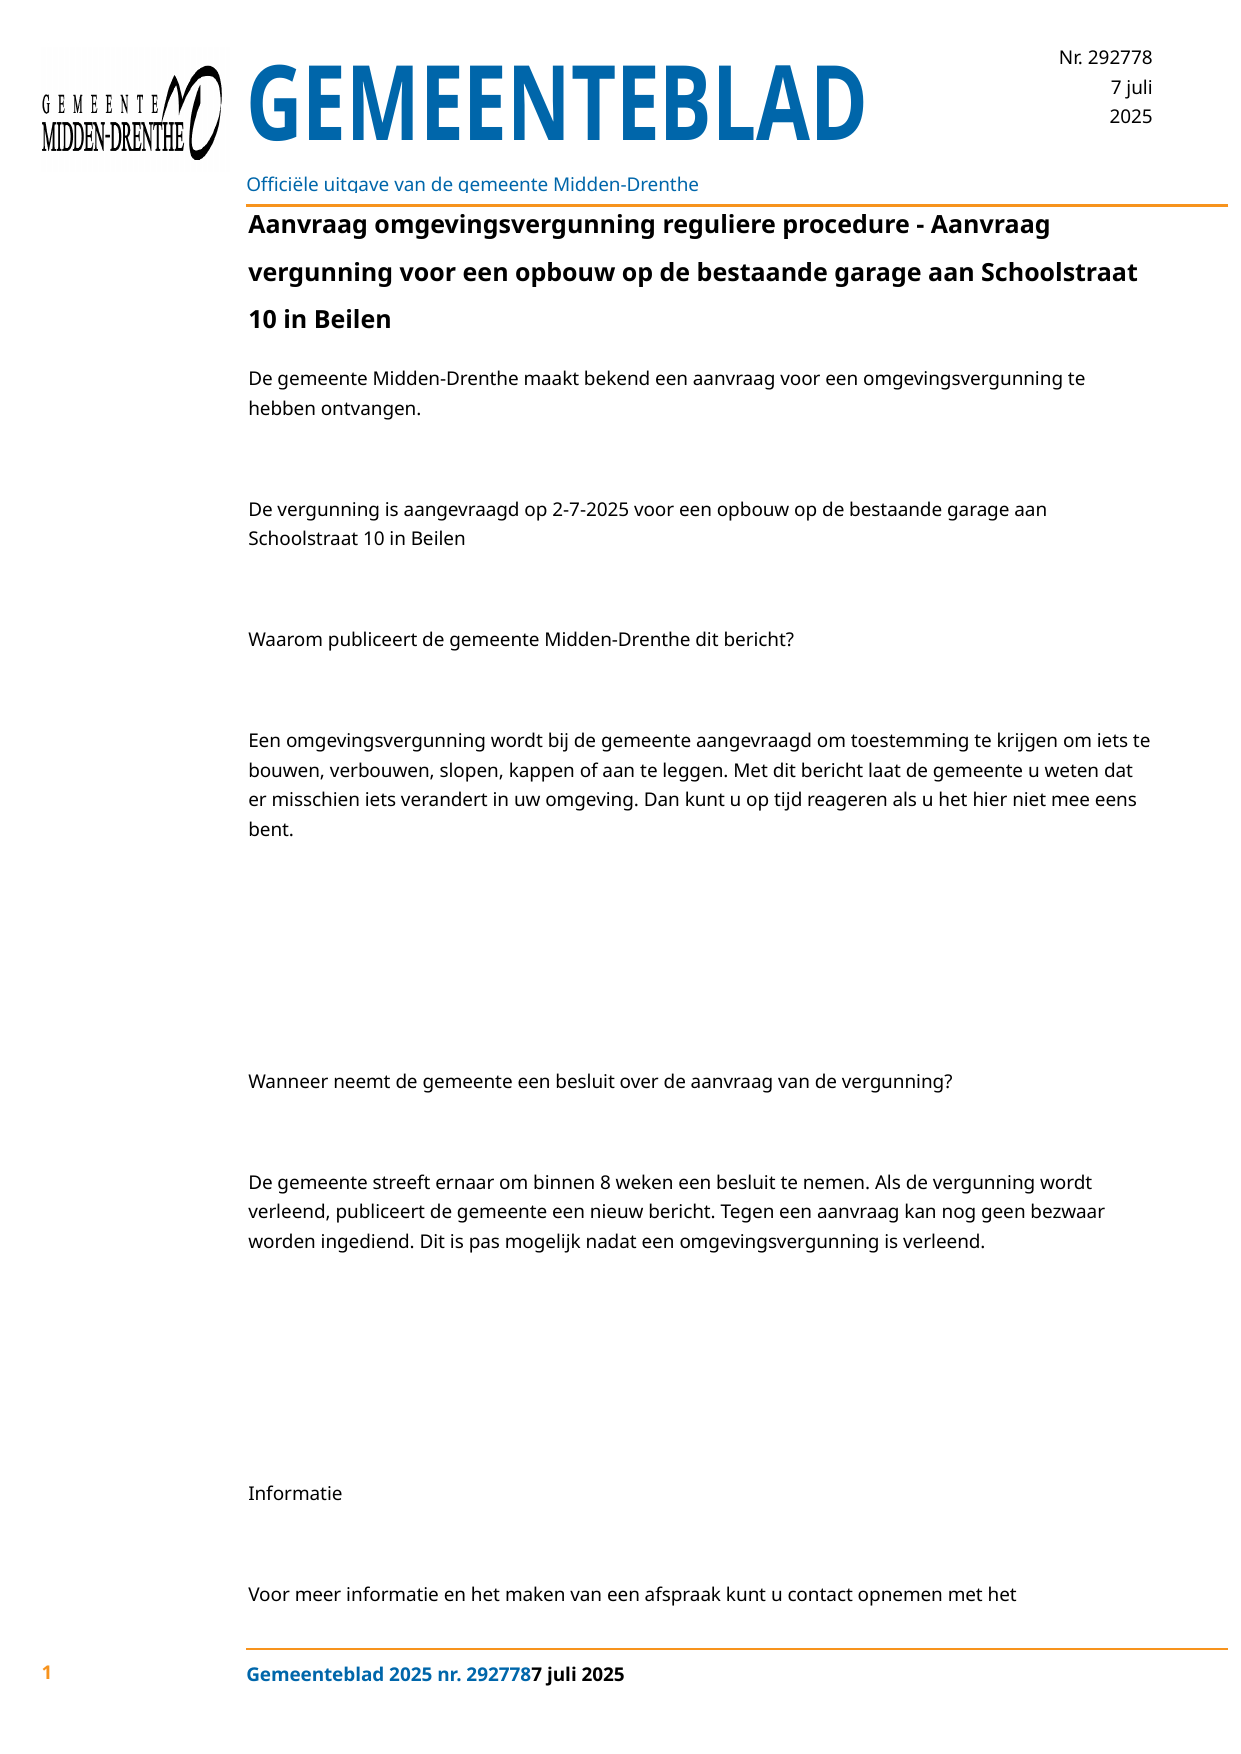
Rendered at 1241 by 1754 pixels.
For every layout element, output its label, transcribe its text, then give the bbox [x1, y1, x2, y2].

text Voor meer informatie en het maken van een afspraak kunt u contact opnemen met het [248, 1581, 1152, 1607]
picture [41, 47, 231, 172]
text Aanvraag omgevingsvergunning reguliere procedure - Aanvraag vergunning voor een opbouw op de bestaande garage aan Schoolstraat 10 in Beilen [248, 207, 1152, 336]
text Waarom publiceert de gemeente Midden-Drenthe dit bericht? [248, 626, 1152, 652]
text Een omgevingsvergunning wordt bij de gemeente aangevraagd om toestemming te krijgen om iets te bouwen, verbouwen, slopen, kappen of aan te leggen. Met dit bericht laat de gemeente u weten dat er misschien iets verandert in uw omgeving. Dan kunt u op tijd reageren als u het hier niet mee eens bent. [248, 727, 1152, 842]
text De gemeente Midden-Drenthe maakt bekend een aanvraag voor een omgevingsvergunning te hebben ontvangen. [248, 366, 1152, 421]
text Informatie [248, 1480, 1152, 1506]
text Wanneer neemt de gemeente een besluit over de aanvraag van de vergunning? [248, 1068, 1152, 1094]
text De gemeente streeft ernaar om binnen 8 weken een besluit te nemen. Als de vergunning wordt verleend, publiceert de gemeente een nieuw bericht. Tegen een aanvraag kan nog geen bezwaar worden ingediend. Dit is pas mogelijk nadat een omgevingsvergunning is verleend. [248, 1169, 1152, 1254]
text De vergunning is aangevraagd op 2-7-2025 voor een opbouw op de bestaande garage aan Schoolstraat 10 in Beilen [248, 496, 1152, 551]
